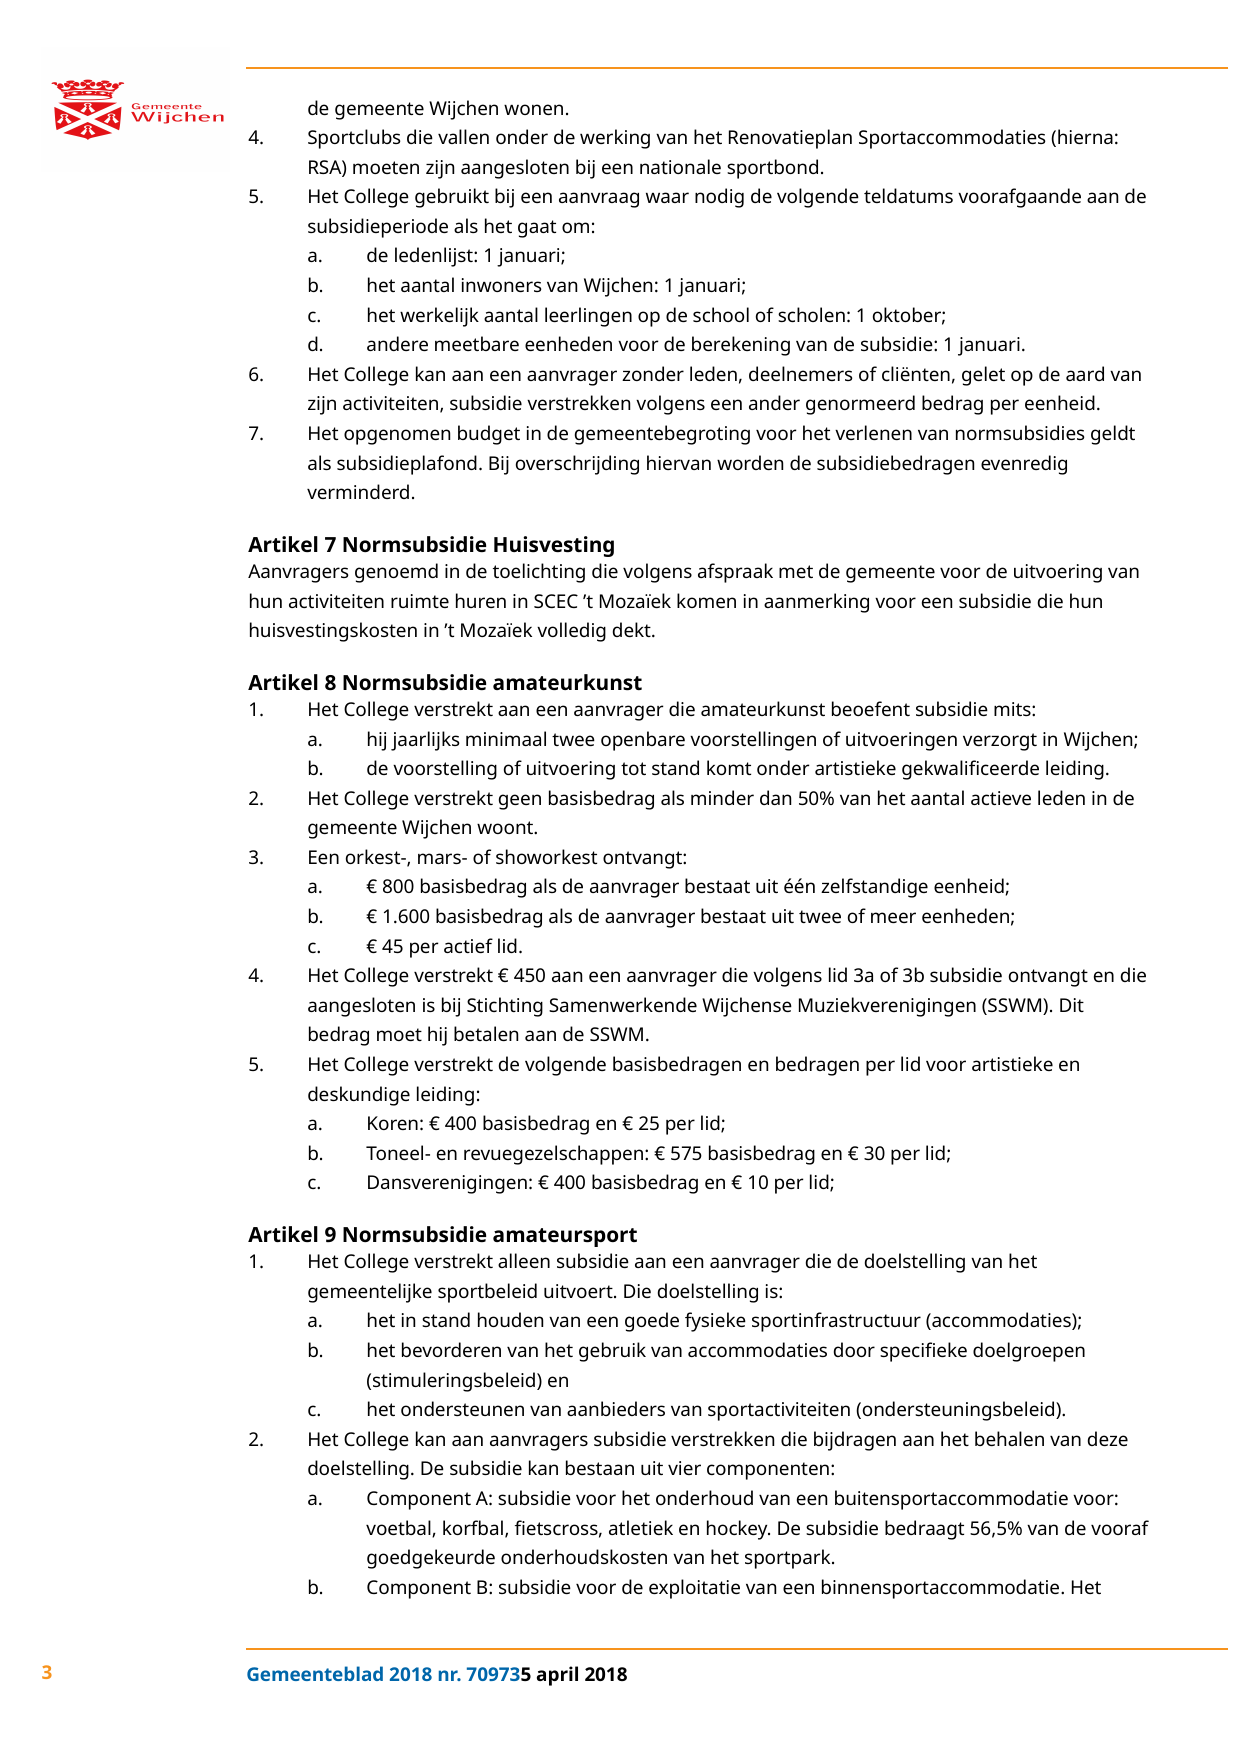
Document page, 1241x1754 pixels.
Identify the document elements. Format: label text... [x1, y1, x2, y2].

list Het College verstrekt alleen subsidie aan een aanvrager die de doelstelling van het gemeentelijke sportbeleid uitvoert. Die doelstelling is: [248, 1248, 1152, 1304]
list Sportclubs die vallen onder de werking van het Renovatieplan Sportaccommodaties (hierna: RSA) moeten zijn aangesloten bij een nationale sportbond. [248, 124, 1152, 180]
list Component A: subsidie voor het onderhoud van een buitensportaccommodatie voor: voetbal, korfbal, fietscross, atletiek en hockey. De subsidie bedraagt 56,5% van de vooraf goedgekeurde onderhoudskosten van het sportpark. [307, 1485, 1152, 1570]
list Component B: subsidie voor de exploitatie van een binnensportaccommodatie. Het [307, 1574, 1152, 1599]
list Het College verstrekt de volgende basisbedragen en bedragen per lid voor artistieke en deskundige leiding: [248, 1051, 1152, 1107]
list Het College verstrekt aan een aanvrager die amateurkunst beoefent subsidie mits: [248, 696, 1152, 722]
list Een orkest-, mars- of showorkest ontvangt: [248, 844, 1152, 870]
list de ledenlijst: 1 januari; [307, 243, 1152, 268]
list het in stand houden van een goede fysieke sportinfrastructuur (accommodaties); [307, 1308, 1152, 1333]
list Het opgenomen budget in de gemeentebegroting voor het verlenen van normsubsidies geldt als subsidieplafond. Bij overschrijding hiervan worden de subsidiebedragen evenredig verminderd. [248, 420, 1152, 505]
list het bevorderen van het gebruik van accommodaties door specifieke doelgroepen (stimuleringsbeleid) en [307, 1337, 1152, 1392]
list Toneel- en revuegezelschappen: € 575 basisbedrag en € 30 per lid; [307, 1140, 1152, 1166]
text Artikel 9 Normsubsidie amateursport [248, 1220, 1152, 1248]
list andere meetbare eenheden voor de berekening van de subsidie: 1 januari. [307, 331, 1152, 357]
list Koren: € 400 basisbedrag en € 25 per lid; [307, 1110, 1152, 1136]
list Het College verstrekt € 450 aan een aanvrager die volgens lid 3a of 3b subsidie ontvangt en die aangesloten is bij Stichting Samenwerkende Wijchense Muziekverenigingen (SSWM). Dit bedrag moet hij betalen aan de SSWM. [248, 962, 1152, 1047]
list € 45 per actief lid. [307, 933, 1152, 959]
list hij jaarlijks minimaal twee openbare voorstellingen of uitvoeringen verzorgt in Wijchen; [307, 726, 1152, 752]
list € 800 basisbedrag als de aanvrager bestaat uit één zelfstandige eenheid; [307, 874, 1152, 899]
list het werkelijk aantal leerlingen op de school of scholen: 1 oktober; [307, 302, 1152, 328]
list de voorstelling of uitvoering tot stand komt onder artistieke gekwalificeerde leiding. [307, 755, 1152, 781]
list de gemeente Wijchen wonen. [248, 95, 1152, 121]
list € 1.600 basisbedrag als de aanvrager bestaat uit twee of meer eenheden; [307, 903, 1152, 929]
text Aanvragers genoemd in de toelichting die volgens afspraak met de gemeente voor de uitvoering van hun activiteiten ruimte huren in SCEC ’t Mozaïek komen in aanmerking voor een subsidie die hun huisvestingskosten in ’t Mozaïek volledig dekt. [248, 558, 1152, 643]
text Artikel 8 Normsubsidie amateurkunst [248, 668, 1152, 696]
list het aantal inwoners van Wijchen: 1 januari; [307, 272, 1152, 298]
text Artikel 7 Normsubsidie Huisvesting [248, 530, 1152, 558]
list Het College verstrekt geen basisbedrag als minder dan 50% van het aantal actieve leden in de gemeente Wijchen woont. [248, 785, 1152, 840]
list Dansverenigingen: € 400 basisbedrag en € 10 per lid; [307, 1169, 1152, 1195]
list Het College kan aan aanvragers subsidie verstrekken die bijdragen aan het behalen van deze doelstelling. De subsidie kan bestaan uit vier componenten: [248, 1426, 1152, 1481]
picture [41, 47, 231, 172]
list Het College gebruikt bij een aanvraag waar nodig de volgende teldatums voorafgaande aan de subsidieperiode als het gaat om: [248, 183, 1152, 239]
list Het College kan aan een aanvrager zonder leden, deelnemers of cliënten, gelet op de aard van zijn activiteiten, subsidie verstrekken volgens een ander genormeerd bedrag per eenheid. [248, 361, 1152, 416]
list het ondersteunen van aanbieders van sportactiviteiten (ondersteuningsbeleid). [307, 1396, 1152, 1422]
